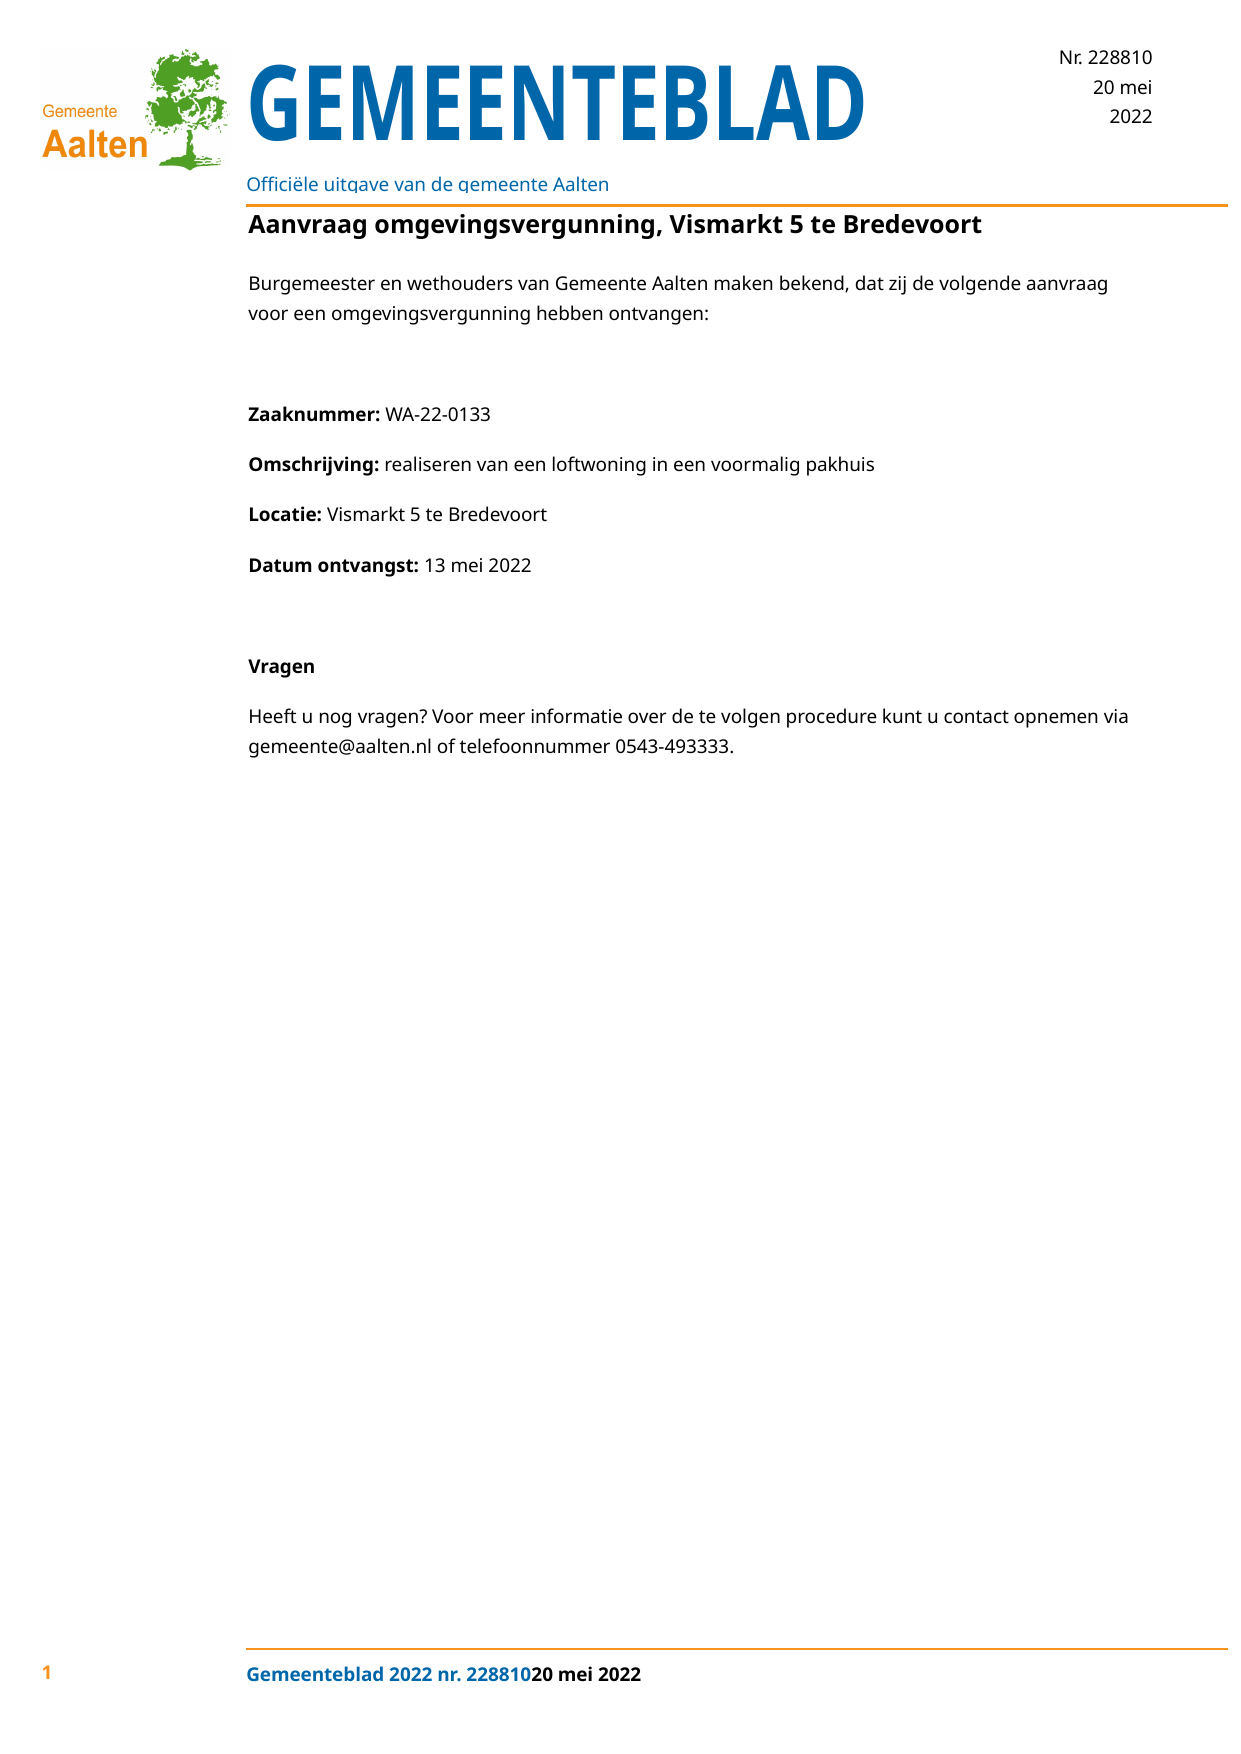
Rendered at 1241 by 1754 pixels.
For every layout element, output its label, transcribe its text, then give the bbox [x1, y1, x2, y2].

picture [41, 47, 231, 172]
text Datum ontvangst: 13 mei 2022 [248, 552, 1152, 578]
text Locatie: Vismarkt 5 te Bredevoort [248, 502, 1152, 527]
text Zaaknummer: WA-22-0133 [248, 401, 1152, 426]
text Omschrijving: realiseren van een loftwoning in een voormalig pakhuis [248, 451, 1152, 477]
text Heeft u nog vragen? Voor meer informatie over de te volgen procedure kunt u contact opnemen via gemeente@aalten.nl of telefoonnummer 0543-493333. [248, 703, 1152, 758]
text Burgemeester en wethouders van Gemeente Aalten maken bekend, dat zij de volgende aanvraag voor een omgevingsvergunning hebben ontvangen: [248, 270, 1152, 326]
text Vragen [248, 653, 1152, 678]
text Aanvraag omgevingsvergunning, Vismarkt 5 te Bredevoort [248, 207, 1152, 241]
